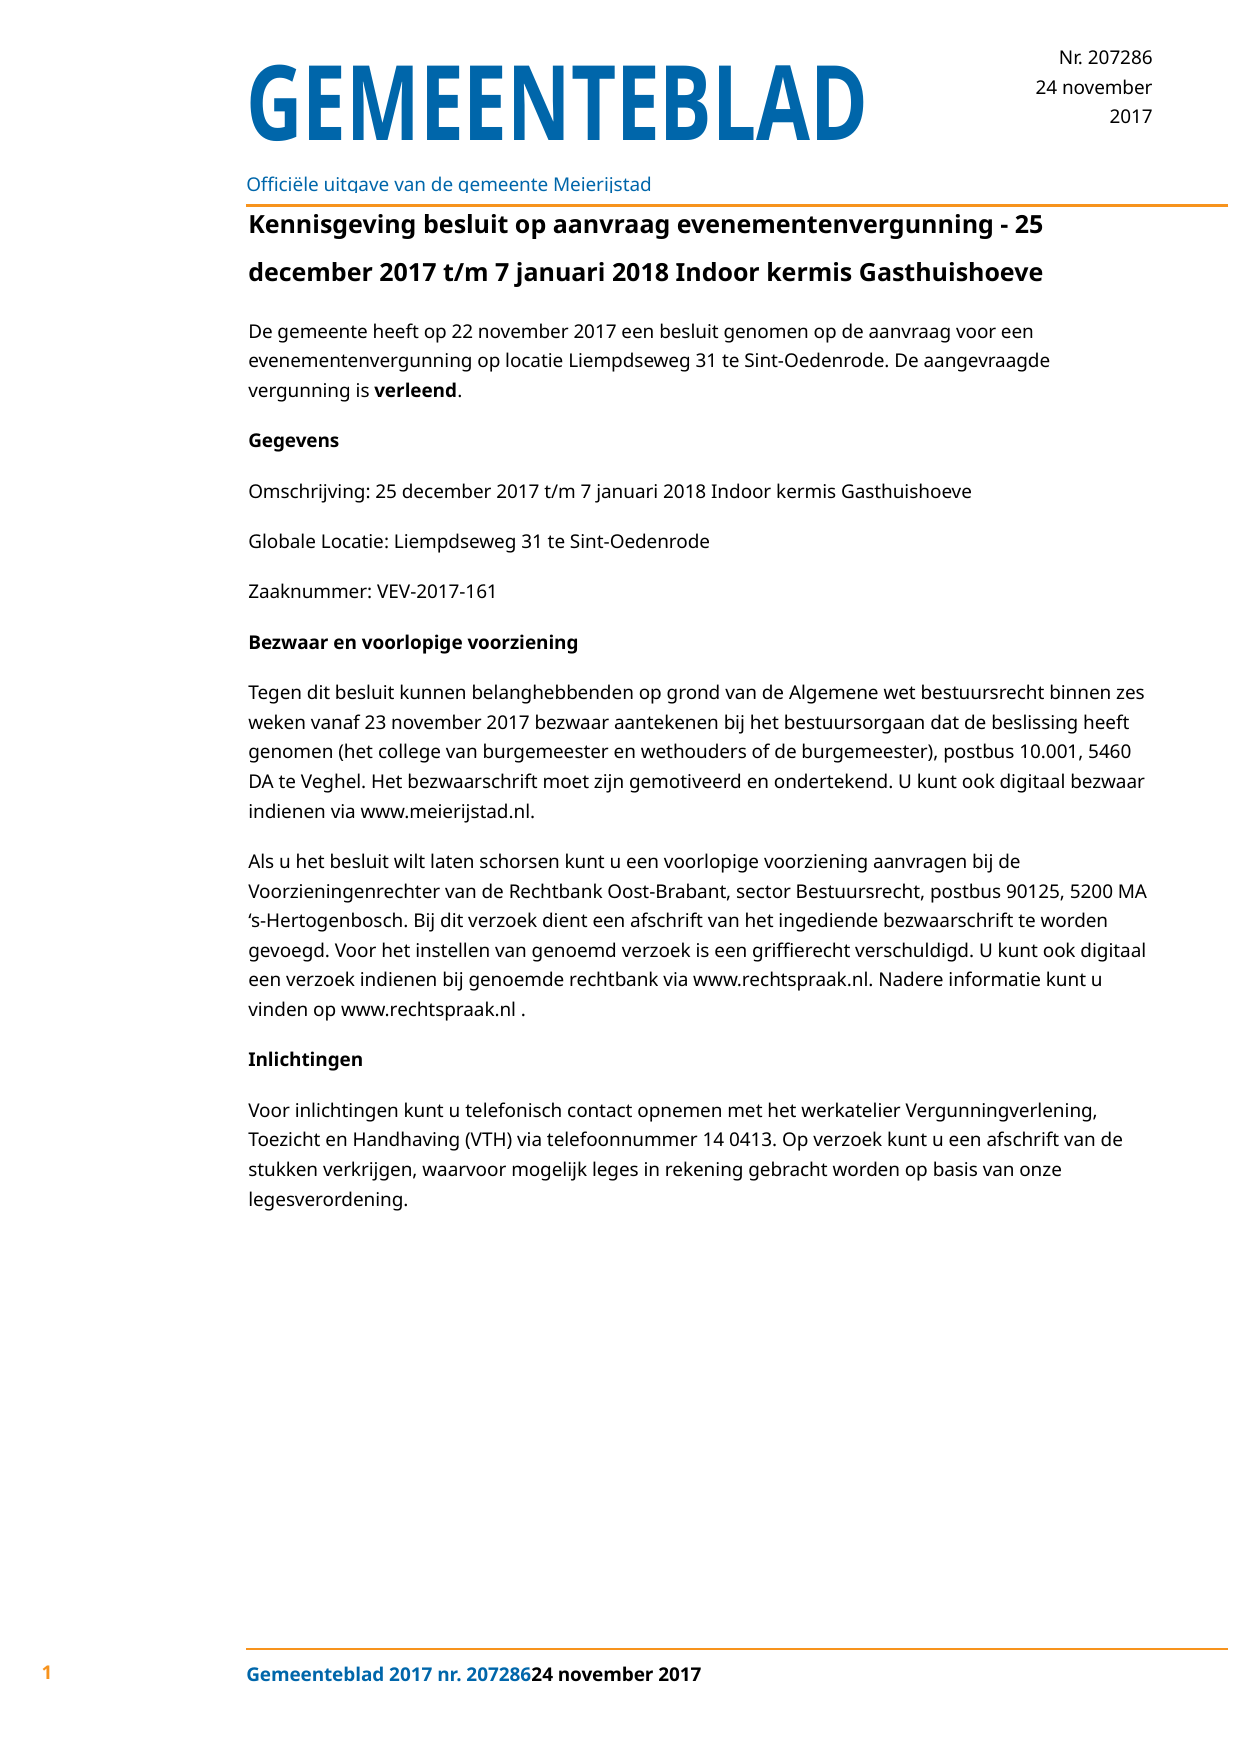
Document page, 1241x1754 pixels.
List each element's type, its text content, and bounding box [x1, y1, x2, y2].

text Bezwaar en voorlopige voorziening [248, 629, 1152, 655]
text Globale Locatie: Liempdseweg 31 te Sint-Oedenrode [248, 528, 1152, 554]
text Als u het besluit wilt laten schorsen kunt u een voorlopige voorziening aanvragen bij de Voorzieningenrechter van de Rechtbank Oost-Brabant, sector Bestuursrecht, postbus 90125, 5200 MA ‘s-Hertogenbosch. Bij dit verzoek dient een afschrift van het ingediende bezwaarschrift te worden gevoegd. Voor het instellen van genoemd verzoek is een griffierecht verschuldigd. U kunt ook digitaal een verzoek indienen bij genoemde rechtbank via www.rechtspraak.nl. Nadere informatie kunt u vinden op www.rechtspraak.nl . [248, 848, 1152, 1022]
picture [41, 47, 231, 172]
text Voor inlichtingen kunt u telefonisch contact opnemen met het werkatelier Vergunningverlening, Toezicht en Handhaving (VTH) via telefoonnummer 14 0413. Op verzoek kunt u een afschrift van de stukken verkrijgen, waarvoor mogelijk leges in rekening gebracht worden op basis van onze legesverordening. [248, 1097, 1152, 1212]
text Gegevens [248, 427, 1152, 453]
text Inlichtingen [248, 1047, 1152, 1072]
text De gemeente heeft op 22 november 2017 een besluit genomen op de aanvraag voor een evenementenvergunning op locatie Liempdseweg 31 te Sint-Oedenrode. De aangevraagde vergunning is verleend. [248, 318, 1152, 403]
text Tegen dit besluit kunnen belanghebbenden op grond van de Algemene wet bestuursrecht binnen zes weken vanaf 23 november 2017 bezwaar aantekenen bij het bestuursorgaan dat de beslissing heeft genomen (het college van burgemeester en wethouders of de burgemeester), postbus 10.001, 5460 DA te Veghel. Het bezwaarschrift moet zijn gemotiveerd en ondertekend. U kunt ook digitaal bezwaar indienen via www.meierijstad.nl. [248, 679, 1152, 824]
text Kennisgeving besluit op aanvraag evenementenvergunning - 25 december 2017 t/m 7 januari 2018 Indoor kermis Gasthuishoeve [248, 207, 1152, 288]
text Zaaknummer: VEV-2017-161 [248, 579, 1152, 604]
text Omschrijving: 25 december 2017 t/m 7 januari 2018 Indoor kermis Gasthuishoeve [248, 478, 1152, 504]
